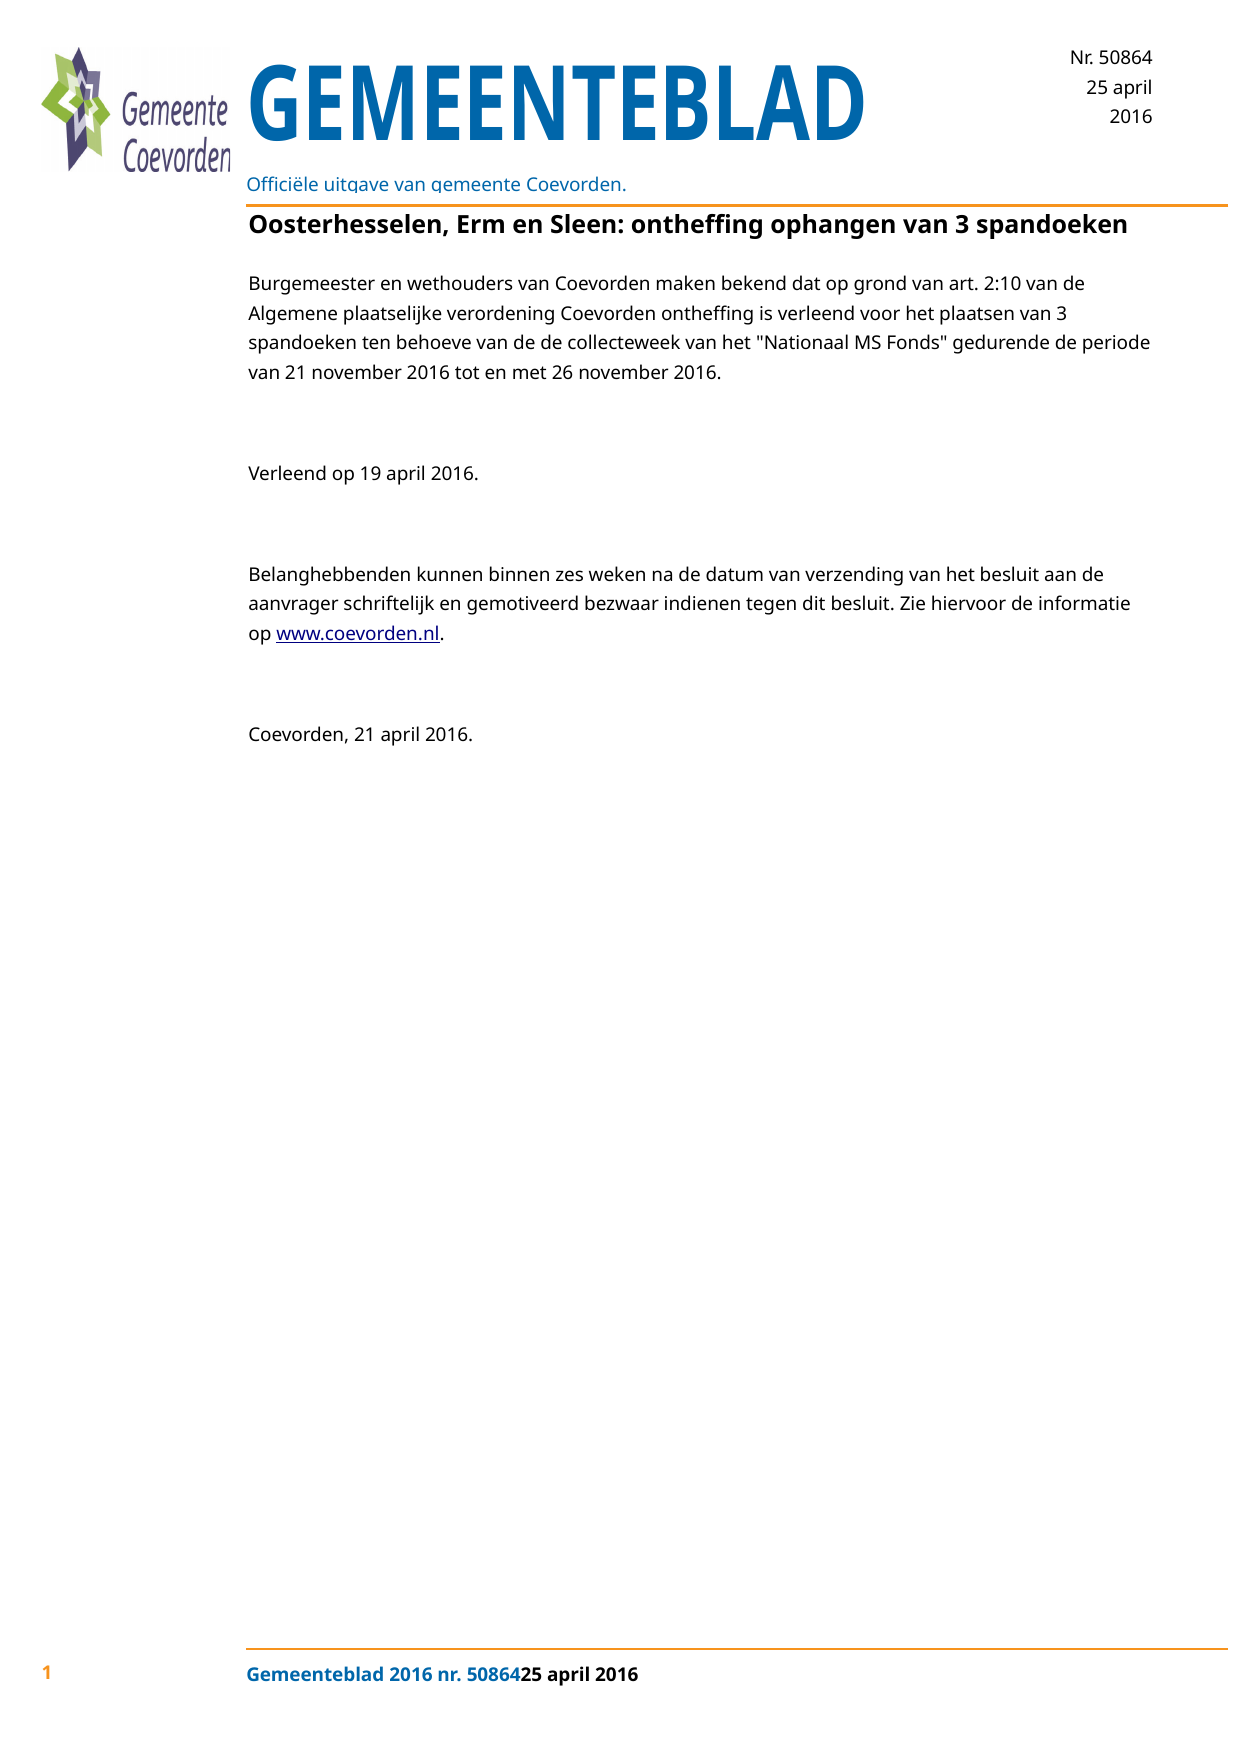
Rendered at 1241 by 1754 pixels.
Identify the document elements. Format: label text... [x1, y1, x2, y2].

text Oosterhesselen, Erm en Sleen: ontheffing ophangen van 3 spandoeken [248, 207, 1152, 241]
text Coevorden, 21 april 2016. [248, 721, 1152, 746]
text Belanghebbenden kunnen binnen zes weken na de datum van verzending van het besluit aan de aanvrager schriftelijk en gemotiveerd bezwaar indienen tegen dit besluit. Zie hiervoor de informatie op www.coevorden.nl. [248, 561, 1152, 646]
picture [41, 47, 231, 172]
text Burgemeester en wethouders van Coevorden maken bekend dat op grond van art. 2:10 van de Algemene plaatselijke verordening Coevorden ontheffing is verleend voor het plaatsen van 3 spandoeken ten behoeve van de de collecteweek van het "Nationaal MS Fonds" gedurende de periode van 21 november 2016 tot en met 26 november 2016. [248, 270, 1152, 385]
text Verleend op 19 april 2016. [248, 460, 1152, 486]
